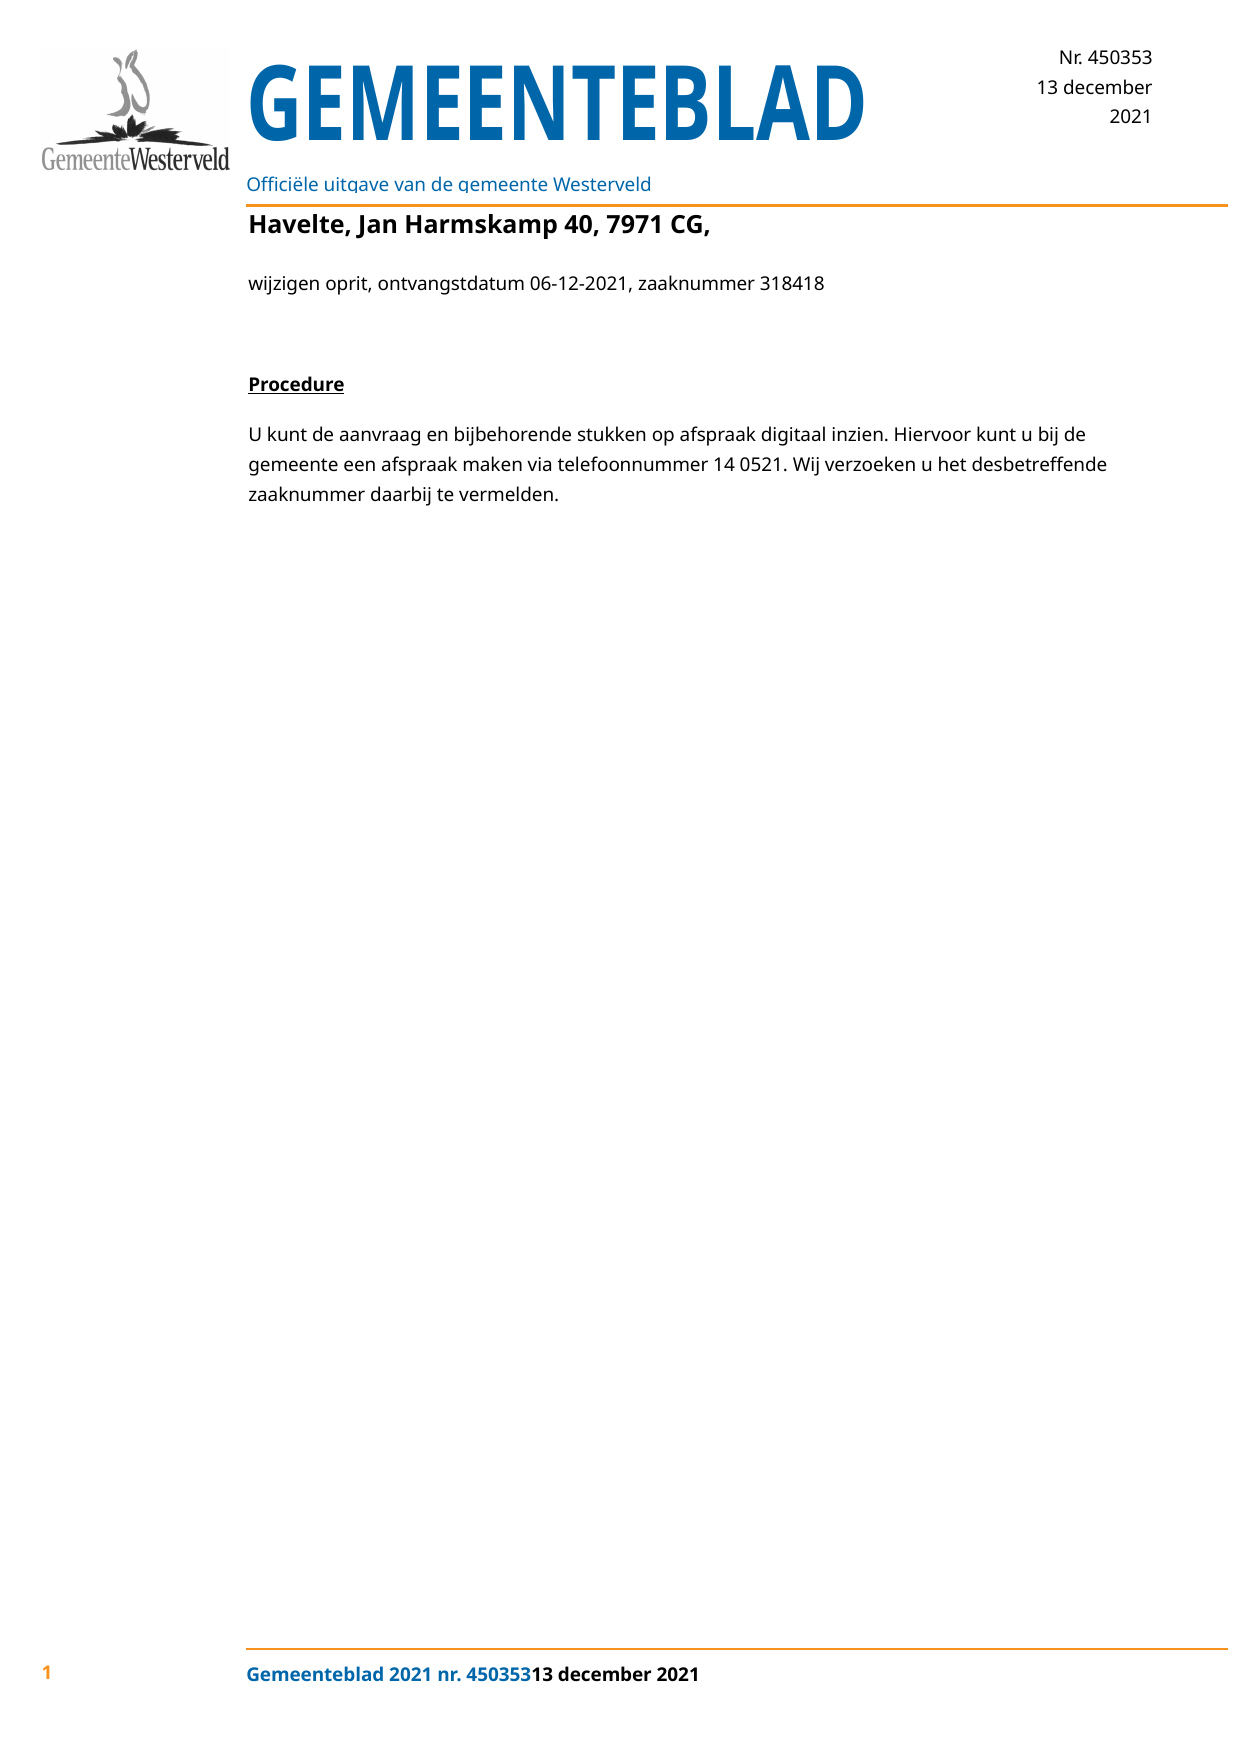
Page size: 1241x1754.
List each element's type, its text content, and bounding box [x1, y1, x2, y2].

text Havelte, Jan Harmskamp 40, 7971 CG, [248, 207, 1152, 241]
text wijzigen oprit, ontvangstdatum 06-12-2021, zaaknummer 318418 [248, 270, 1152, 296]
text Procedure [248, 371, 1152, 397]
picture [41, 47, 231, 172]
text U kunt de aanvraag en bijbehorende stukken op afspraak digitaal inzien. Hiervoor kunt u bij de gemeente een afspraak maken via telefoonnummer 14 0521. Wij verzoeken u het desbetreffende zaaknummer daarbij te vermelden. [248, 422, 1152, 506]
